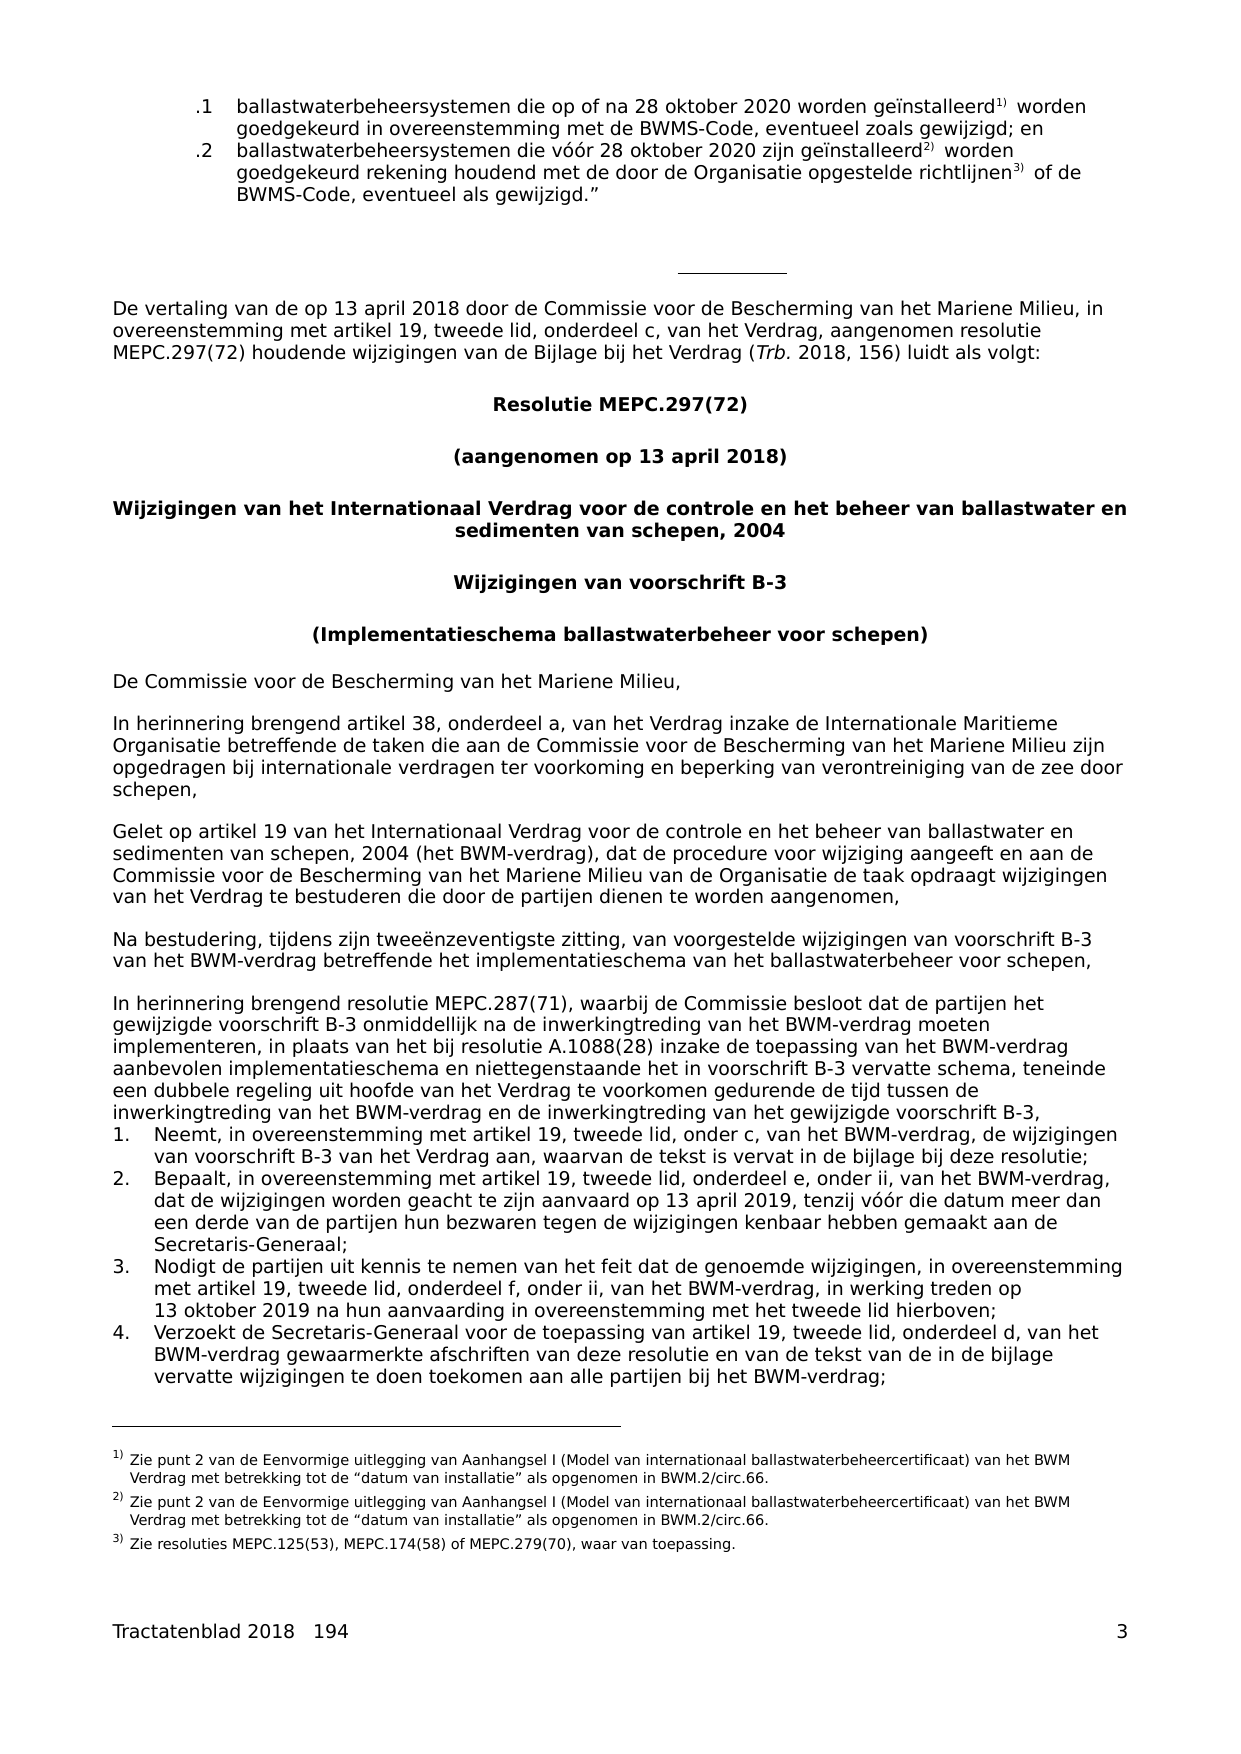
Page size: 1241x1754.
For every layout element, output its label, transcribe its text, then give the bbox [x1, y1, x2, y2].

subtitle (Implementatieschema ballastwaterbeheer voor schepen) [112, 624, 1128, 646]
text Zie punt 2 van de Eenvormige uitlegging van Aanhangsel I (Model van internationaal ballastwaterbeheercertificaat) van het BWM Verdrag met betrekking tot de “datum van installatie” als opgenomen in BWM.2/circ.66. [112, 1448, 1128, 1487]
text Zie punt 2 van de Eenvormige uitlegging van Aanhangsel I (Model van internationaal ballastwaterbeheercertificaat) van het BWM Verdrag met betrekking tot de “datum van installatie” als opgenomen in BWM.2/circ.66. [112, 1490, 1128, 1529]
text De Commissie voor de Bescherming van het Mariene Milieu, [112, 671, 1128, 693]
text .2 ballastwaterbeheersystemen die vóór 28 oktober 2020 zijn geïnstalleerd worden goedgekeurd rekening houdend met de door de Organisatie opgestelde richtlijnen of de BWMS-Code, eventueel als gewijzigd.” [195, 140, 1128, 206]
text .1 ballastwaterbeheersystemen die op of na 28 oktober 2020 worden geïnstalleerd worden goedgekeurd in overeenstemming met de BWMS-Code, eventueel zoals gewijzigd; en [195, 96, 1128, 140]
text 1. Neemt, in overeenstemming met artikel 19, tweede lid, onder c, van het BWM-verdrag, de wijzigingen van voorschrift B-3 van het Verdrag aan, waarvan de tekst is vervat in de bijlage bij deze resolutie; [112, 1124, 1128, 1168]
text De vertaling van de op 13 april 2018 door de Commissie voor de Bescherming van het Mariene Milieu, in overeenstemming met artikel 19, tweede lid, onderdeel c, van het Verdrag, aangenomen resolutie MEPC.297(72) houdende wijzigingen van de Bijlage bij het Verdrag (Trb. 2018, 156) luidt als volgt: [112, 298, 1128, 364]
text 4. Verzoekt de Secretaris-Generaal voor de toepassing van artikel 19, tweede lid, onderdeel d, van het BWM-verdrag gewaarmerkte afschriften van deze resolutie en van de tekst van de in de bijlage vervatte wijzigingen te doen toekomen aan alle partijen bij het BWM-verdrag; [112, 1322, 1128, 1388]
text 2. Bepaalt, in overeenstemming met artikel 19, tweede lid, onderdeel e, onder ii, van het BWM-verdrag, dat de wijzigingen worden geacht te zijn aanvaard op 13 april 2019, tenzij vóór die datum meer dan een derde van de partijen hun bezwaren tegen de wijzigingen kenbaar hebben gemaakt aan de Secretaris-Generaal; [112, 1168, 1128, 1256]
text Na bestudering, tijdens zijn tweeënzeventigste zitting, van voorgestelde wijzigingen van voorschrift B-3 van het BWM-verdrag betreffende het implementatieschema van het ballastwaterbeheer voor schepen, [112, 928, 1128, 972]
text In herinnering brengend resolutie MEPC.287(71), waarbij de Commissie besloot dat de partijen het gewijzigde voorschrift B-3 onmiddellijk na de inwerkingtreding van het BWM-verdrag moeten implementeren, in plaats van het bij resolutie A.1088(28) inzake de toepassing van het BWM-verdrag aanbevolen implementatieschema en niettegenstaande het in voorschrift B-3 vervatte schema, teneinde een dubbele regeling uit hoofde van het Verdrag te voorkomen gedurende de tijd tussen de inwerkingtreding van het BWM-verdrag en de inwerkingtreding van het gewijzigde voorschrift B-3, [112, 992, 1128, 1124]
subtitle Resolutie MEPC.297(72) [112, 394, 1128, 416]
text Gelet op artikel 19 van het Internationaal Verdrag voor de controle en het beheer van ballastwater en sedimenten van schepen, 2004 (het BWM-verdrag), dat de procedure voor wijziging aangeeft en aan de Commissie voor de Bescherming van het Mariene Milieu van de Organisatie de taak opdraagt wijzigingen van het Verdrag te bestuderen die door de partijen dienen te worden aangenomen, [112, 821, 1128, 908]
text 3. Nodigt de partijen uit kennis te nemen van het feit dat de genoemde wijzigingen, in overeenstemming met artikel 19, tweede lid, onderdeel f, onder ii, van het BWM-verdrag, in werking treden op 13 oktober 2019 na hun aanvaarding in overeenstemming met het tweede lid hierboven; [112, 1256, 1128, 1322]
subtitle (aangenomen op 13 april 2018) [112, 446, 1128, 468]
subtitle Wijzigingen van voorschrift B-3 [112, 572, 1128, 594]
text In herinnering brengend artikel 38, onderdeel a, van het Verdrag inzake de Internationale Maritieme Organisatie betreffende de taken die aan de Commissie voor de Bescherming van het Mariene Milieu zijn opgedragen bij internationale verdragen ter voorkoming en beperking van verontreiniging van de zee door schepen, [112, 713, 1128, 801]
subtitle Wijzigingen van het Internationaal Verdrag voor de controle en het beheer van ballastwater en sedimenten van schepen, 2004 [112, 498, 1128, 542]
text Zie resoluties MEPC.125(53), MEPC.174(58) of MEPC.279(70), waar van toepassing. [112, 1532, 1128, 1554]
